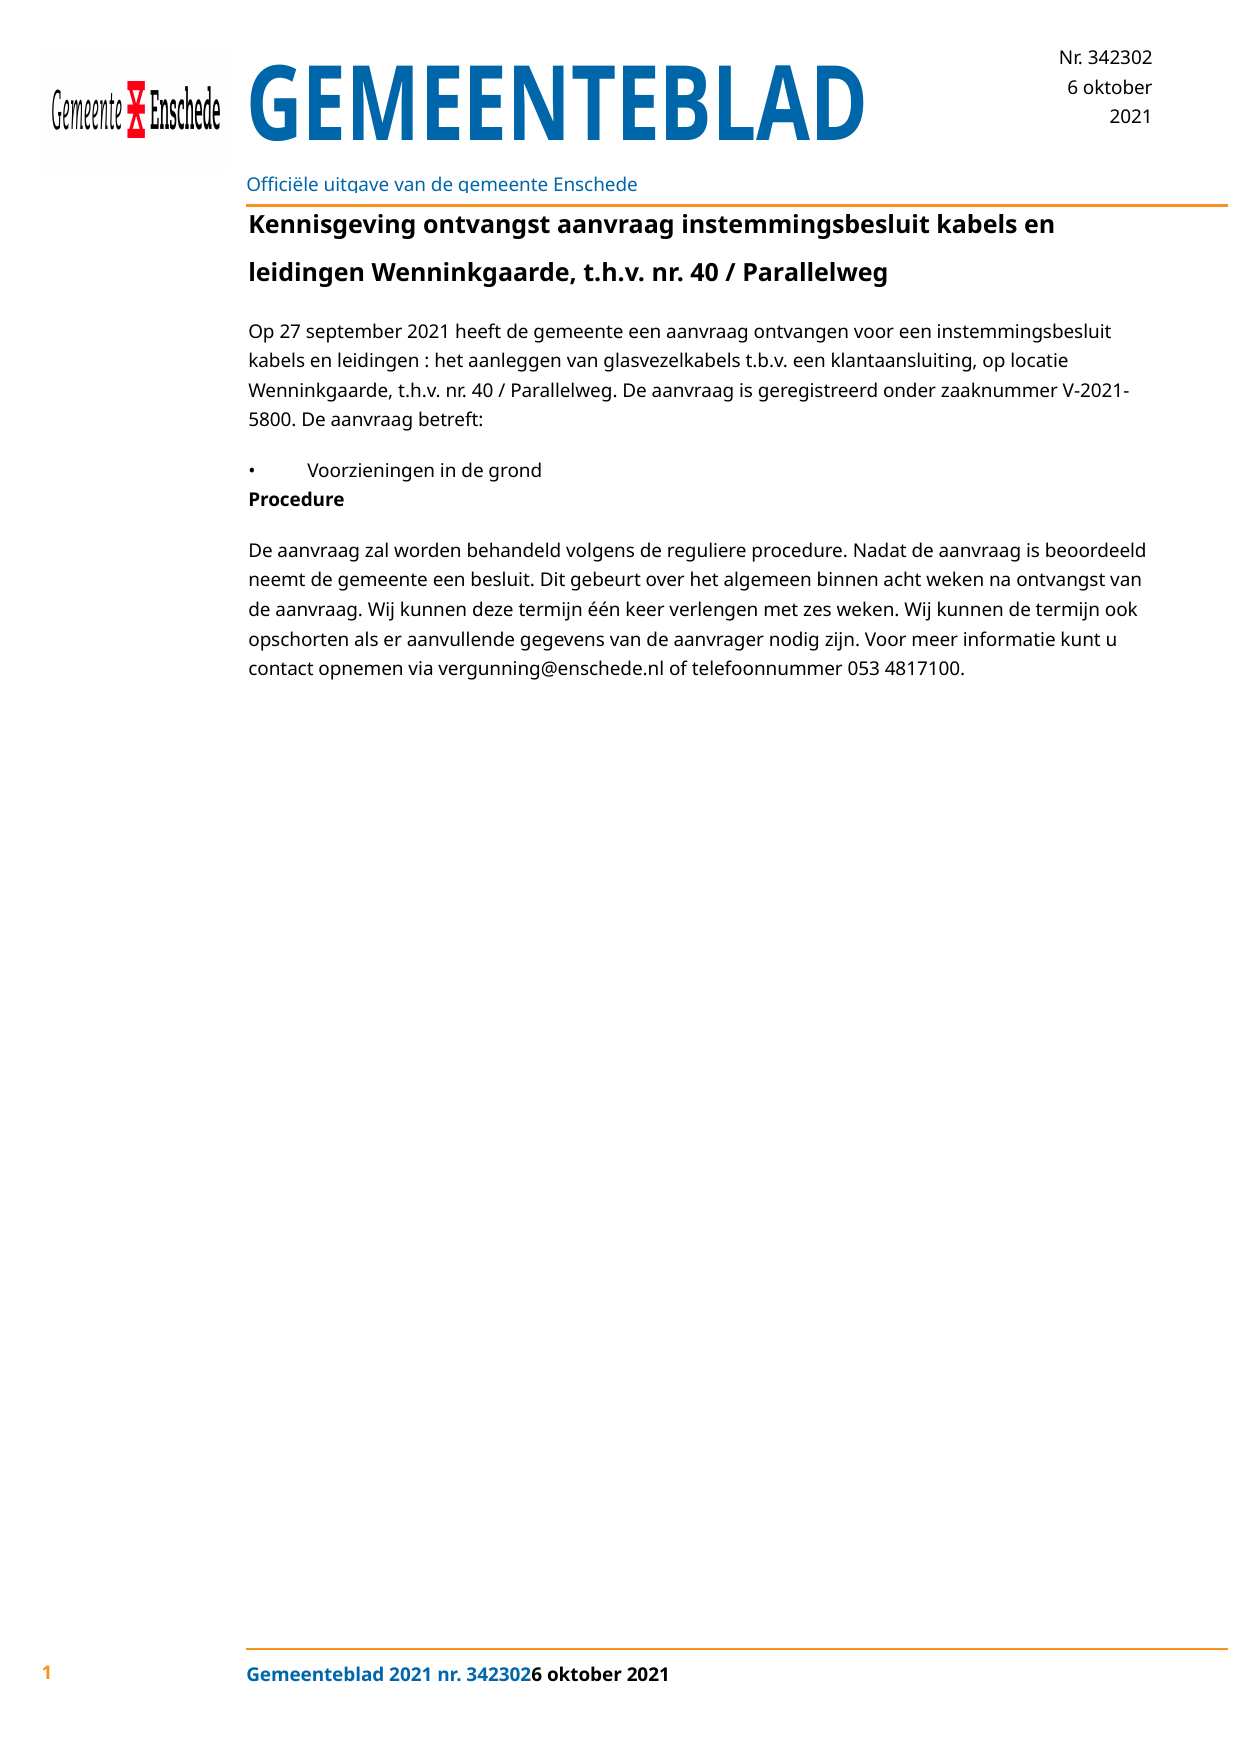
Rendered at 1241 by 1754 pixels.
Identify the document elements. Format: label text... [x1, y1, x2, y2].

text Procedure [248, 487, 1152, 512]
text De aanvraag zal worden behandeld volgens de reguliere procedure. Nadat de aanvraag is beoordeeld neemt de gemeente een besluit. Dit gebeurt over het algemeen binnen acht weken na ontvangst van de aanvraag. Wij kunnen deze termijn één keer verlengen met zes weken. Wij kunnen de termijn ook opschorten als er aanvullende gegevens van de aanvrager nodig zijn. Voor meer informatie kunt u contact opnemen via vergunning@enschede.nl of telefoonnummer 053 4817100. [248, 537, 1152, 681]
text Op 27 september 2021 heeft de gemeente een aanvraag ontvangen voor een instemmingsbesluit kabels en leidingen : het aanleggen van glasvezelkabels t.b.v. een klantaansluiting, op locatie Wenninkgaarde, t.h.v. nr. 40 / Parallelweg. De aanvraag is geregistreerd onder zaaknummer V-2021-5800. De aanvraag betreft: [248, 318, 1152, 432]
picture [41, 47, 231, 172]
list Voorzieningen in de grond [248, 457, 1152, 483]
text Kennisgeving ontvangst aanvraag instemmingsbesluit kabels en leidingen Wenninkgaarde, t.h.v. nr. 40 / Parallelweg [248, 207, 1152, 288]
